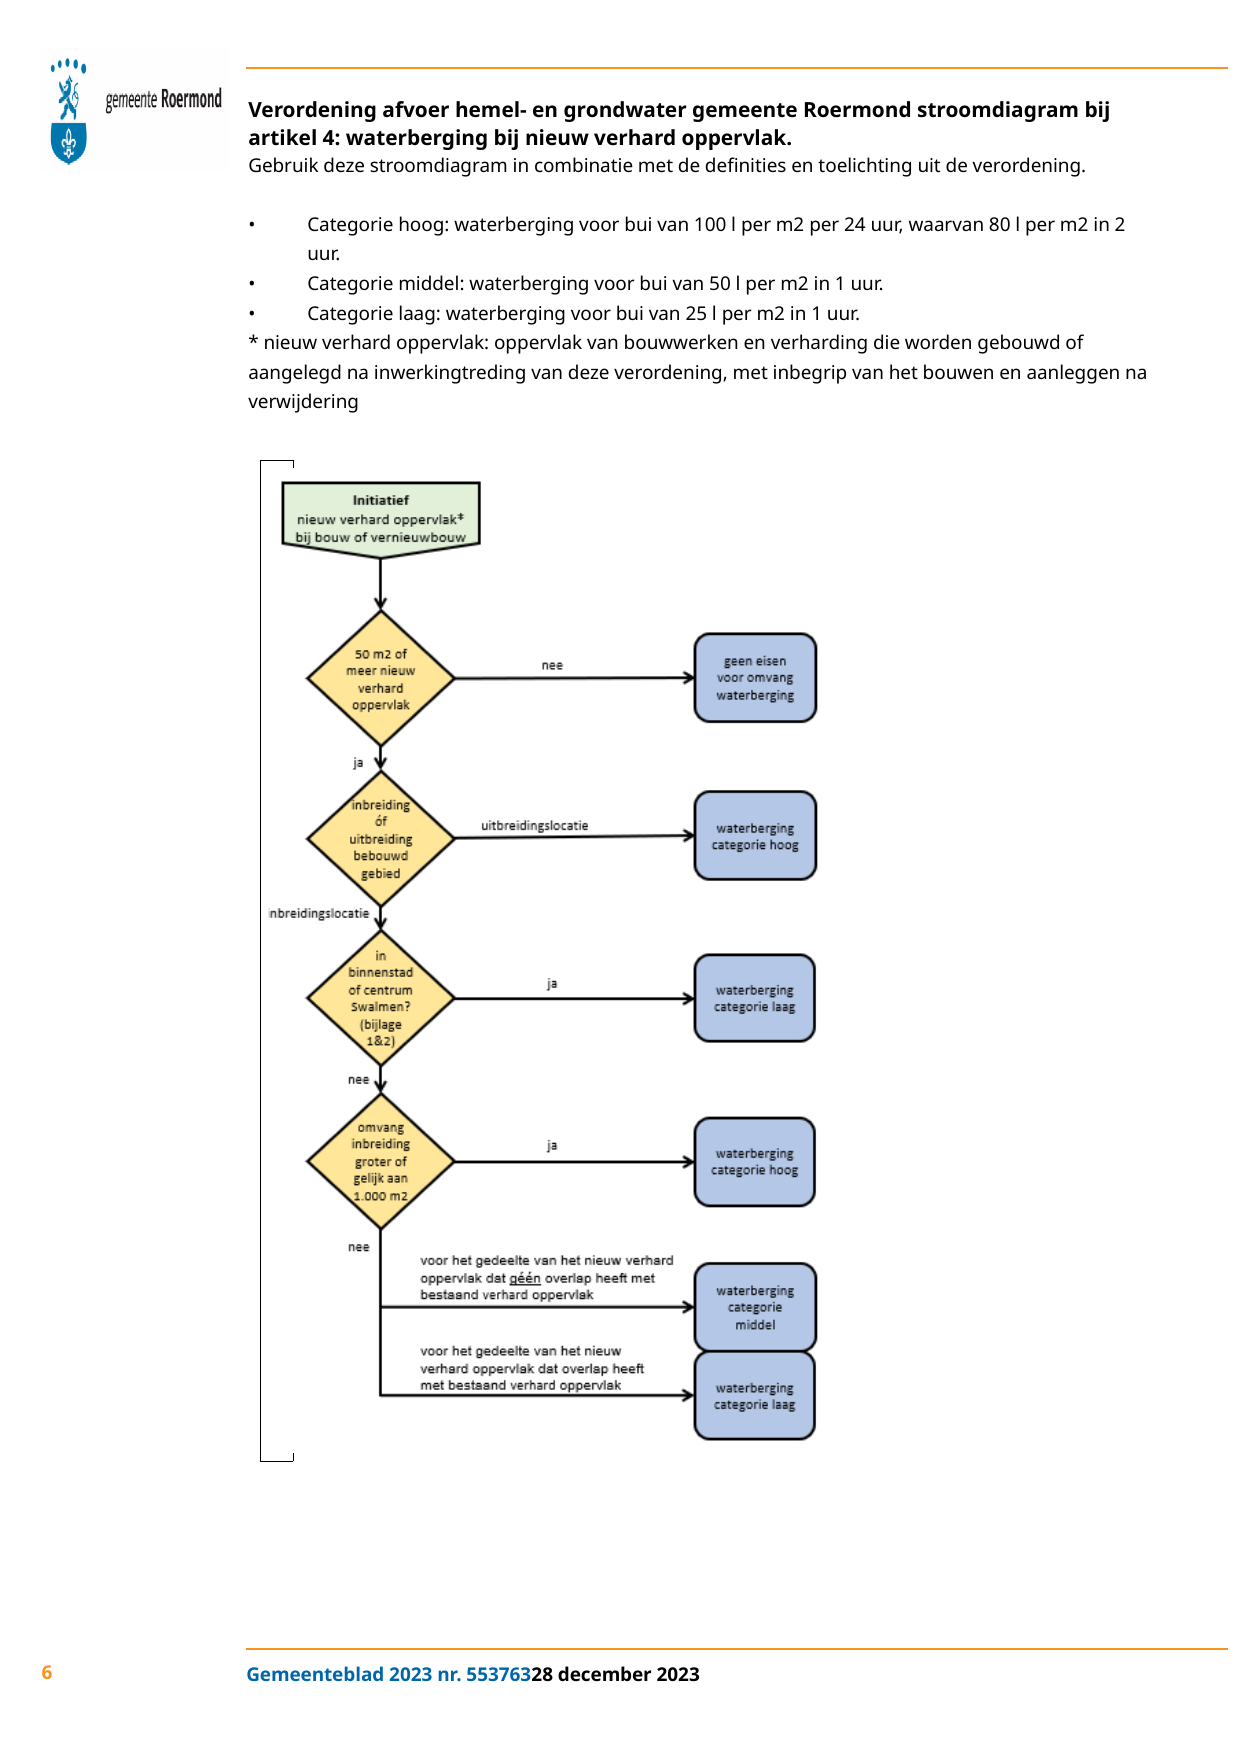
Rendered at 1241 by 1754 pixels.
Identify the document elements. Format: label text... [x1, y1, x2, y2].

text * nieuw verhard oppervlak: oppervlak van bouwwerken en verharding die worden gebouwd of aangelegd na inwerkingtreding van deze verordening, met inbegrip van het bouwen en aanleggen na verwijdering [248, 329, 1152, 414]
text Verordening afvoer hemel- en grondwater gemeente Roermond stroomdiagram bij artikel 4: waterberging bij nieuw verhard oppervlak. [248, 95, 1152, 152]
list Categorie middel: waterberging voor bui van 50 l per m2 in 1 uur. [248, 270, 1152, 296]
picture [268, 468, 860, 1453]
list Categorie hoog: waterberging voor bui van 100 l per m2 per 24 uur, waarvan 80 l per m2 in 2 uur. [248, 211, 1152, 266]
text Gebruik deze stroomdiagram in combinatie met de definities en toelichting uit de verordening. [248, 152, 1152, 177]
picture [41, 47, 231, 172]
list Categorie laag: waterberging voor bui van 25 l per m2 in 1 uur. [248, 300, 1152, 325]
